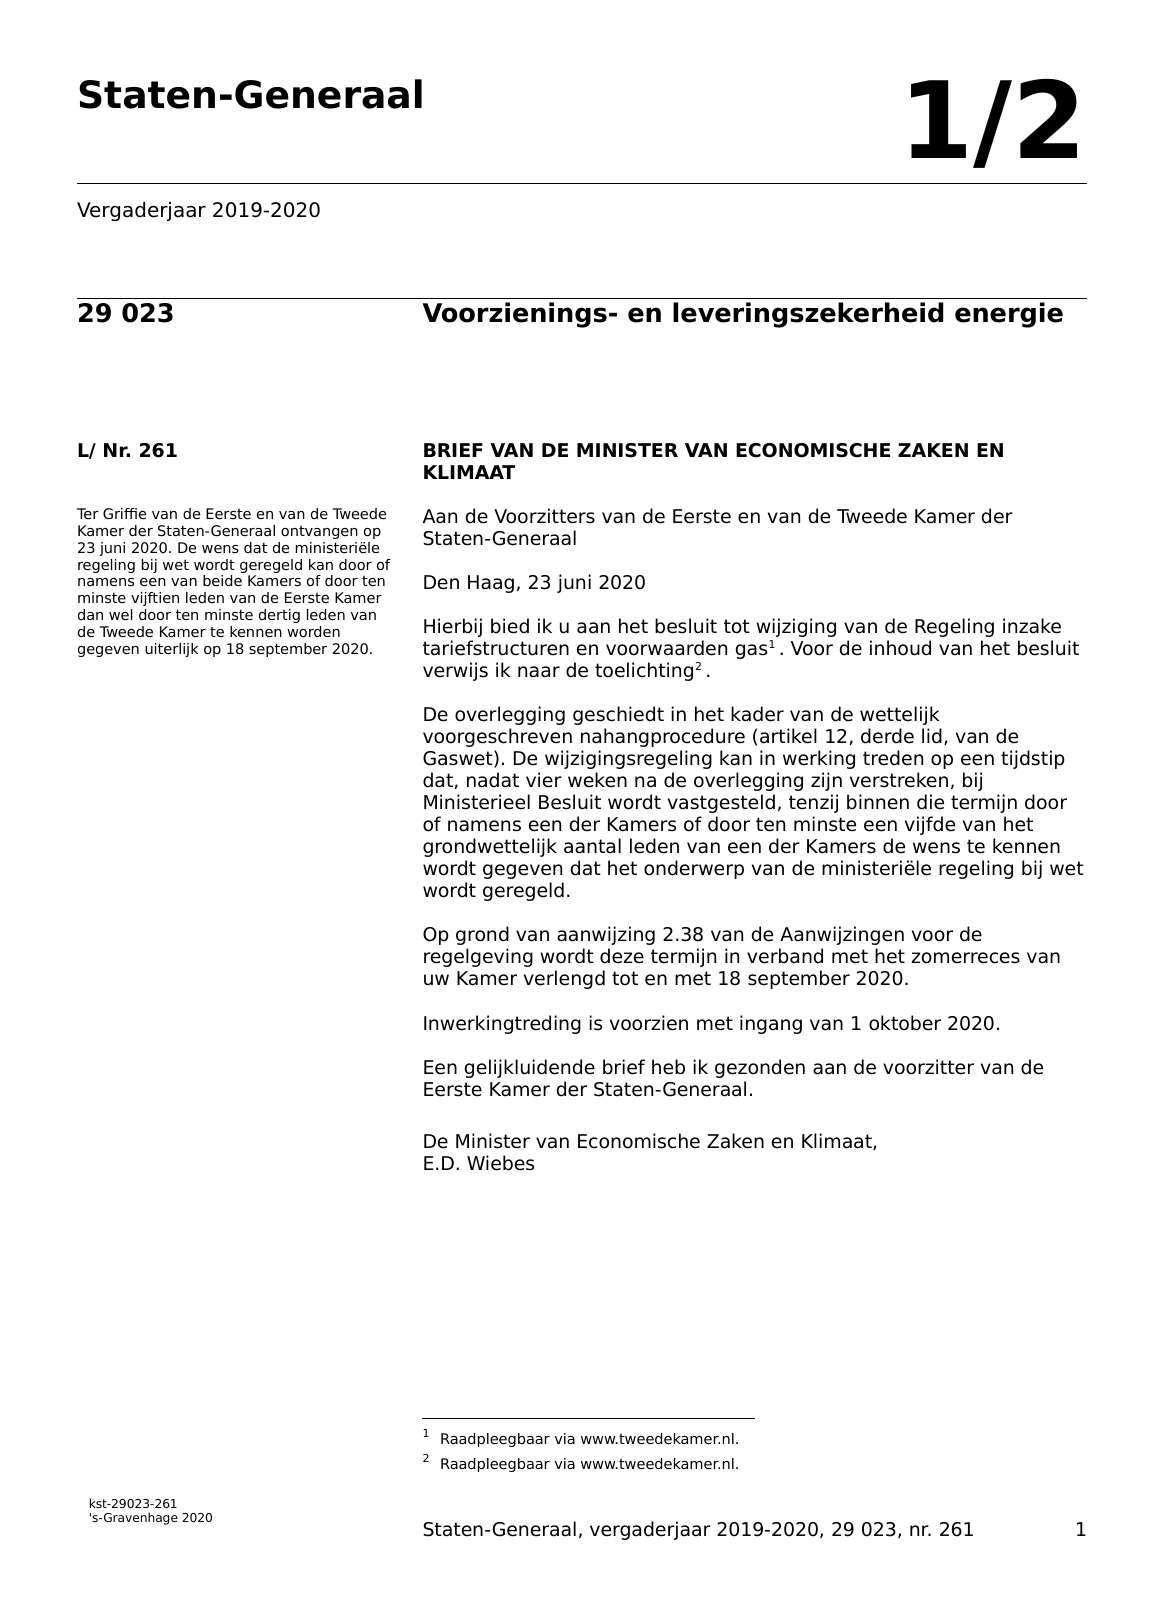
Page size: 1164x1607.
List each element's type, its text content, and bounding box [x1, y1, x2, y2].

text De overlegging geschiedt in het kader van de wettelijk voorgeschreven nahangprocedure (artikel 12, derde lid, van de Gaswet). De wijzigingsregeling kan in werking treden op een tijdstip dat, nadat vier weken na de overlegging zijn verstreken, bij Ministerieel Besluit wordt vastgesteld, tenzij binnen die termijn door of namens een der Kamers of door ten minste een vijfde van het grondwettelijk aantal leden van een der Kamers de wens te kennen wordt gegeven dat het onderwerp van de ministeriële regeling bij wet wordt geregeld. [422, 704, 1087, 902]
text Ter Griffie van de Eerste en van de Tweede Kamer der Staten-Generaal ontvangen op 23 juni 2020. De wens dat de ministeriële regeling bij wet wordt geregeld kan door of namens een van beide Kamers of door ten minste vijftien leden van de Eerste Kamer dan wel door ten minste dertig leden van de Tweede Kamer te kennen worden gegeven uiterlijk op 18 september 2020. [77, 506, 399, 658]
text Inwerkingtreding is voorzien met ingang van 1 oktober 2020. [422, 1012, 1087, 1034]
text Aan de Voorzitters van de Eerste en van de Tweede Kamer der Staten-Generaal [422, 506, 1087, 550]
table_header Staten-Generaal [77, 59, 886, 183]
subtitle L/ Nr. 261 BRIEF VAN DE MINISTER VAN ECONOMISCHE ZAKEN EN KLIMAAT [77, 440, 1087, 484]
text Hierbij bied ik u aan het besluit tot wijziging van de Regeling inzake tariefstructuren en voorwaarden gas. Voor de inhoud van het besluit verwijs ik naar de toelichting. [422, 616, 1087, 682]
table_cell Vergaderjaar 2019-2020 [77, 184, 1087, 298]
text Raadpleegbaar via www.tweedekamer.nl. [422, 1452, 1087, 1474]
text De Minister van Economische Zaken en Klimaat, E.D. Wiebes [422, 1131, 1087, 1174]
text Raadpleegbaar via www.tweedekamer.nl. [422, 1427, 1087, 1449]
table_header 1/2 [886, 59, 1087, 183]
text kst-29023-261 [88, 1497, 323, 1511]
subtitle 29 023 Voorzienings- en leveringszekerheid energie [77, 299, 1087, 329]
text Den Haag, 23 juni 2020 [422, 572, 1087, 594]
text 's-Gravenhage 2020 [88, 1511, 323, 1525]
text Op grond van aanwijzing 2.38 van de Aanwijzingen voor de regelgeving wordt deze termijn in verband met het zomerreces van uw Kamer verlengd tot en met 18 september 2020. [422, 924, 1087, 990]
text Een gelijkluidende brief heb ik gezonden aan de voorzitter van de Eerste Kamer der Staten-Generaal. [422, 1057, 1087, 1101]
